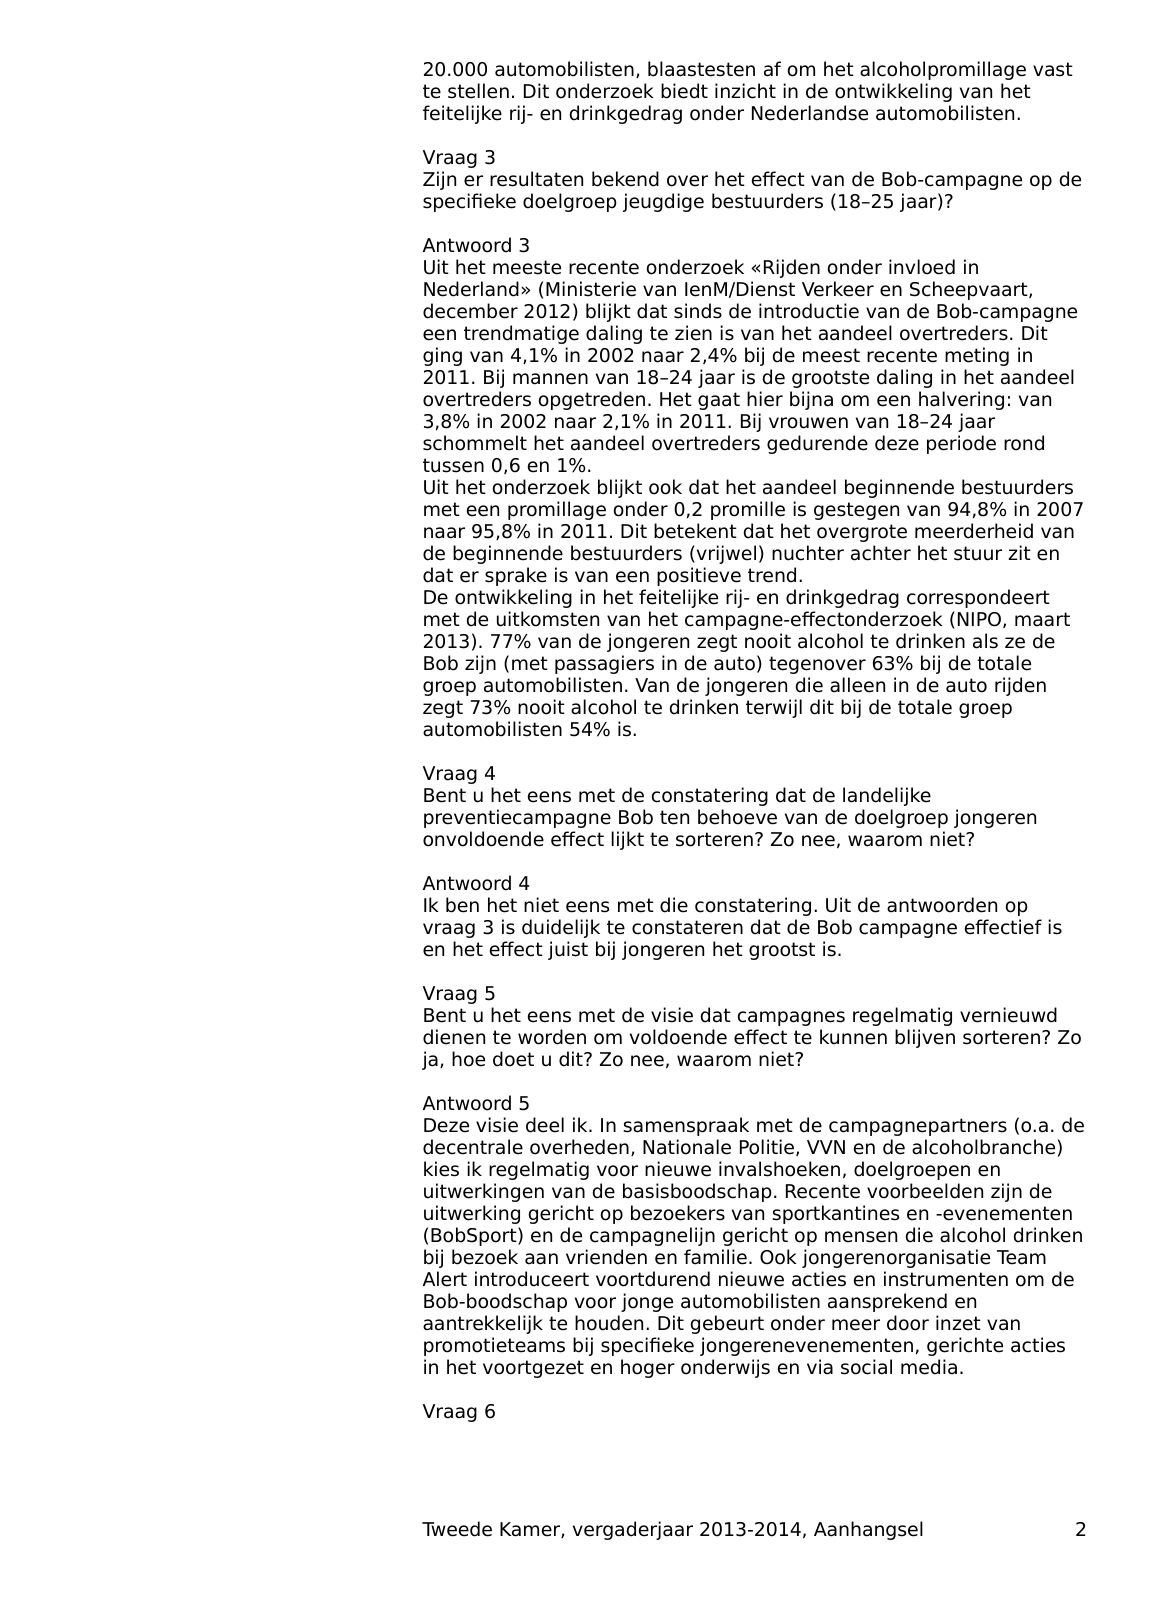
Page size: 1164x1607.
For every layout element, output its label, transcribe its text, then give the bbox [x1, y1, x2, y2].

text Ik ben het niet eens met die constatering. Uit de antwoorden op vraag 3 is duidelijk te constateren dat de Bob campagne effectief is en het effect juist bij jongeren het grootst is. [422, 895, 1087, 961]
text Antwoord 4 [422, 873, 1087, 895]
text De ontwikkeling in het feitelijke rij- en drinkgedrag correspondeert met de uitkomsten van het campagne-effectonderzoek (NIPO, maart 2013). 77% van de jongeren zegt nooit alcohol te drinken als ze de Bob zijn (met passagiers in de auto) tegenover 63% bij de totale groep automobilisten. Van de jongeren die alleen in de auto rijden zegt 73% nooit alcohol te drinken terwijl dit bij de totale groep automobilisten 54% is. [422, 587, 1087, 741]
text Vraag 4 [422, 763, 1087, 785]
text Bent u het eens met de visie dat campagnes regelmatig vernieuwd dienen te worden om voldoende effect te kunnen blijven sorteren? Zo ja, hoe doet u dit? Zo nee, waarom niet? [422, 1005, 1087, 1071]
text 20.000 automobilisten, blaastesten af om het alcoholpromillage vast te stellen. Dit onderzoek biedt inzicht in de ontwikkeling van het feitelijke rij- en drinkgedrag onder Nederlandse automobilisten. [422, 59, 1087, 125]
text Zijn er resultaten bekend over het effect van de Bob-campagne op de specifieke doelgroep jeugdige bestuurders (18–25 jaar)? [422, 169, 1087, 213]
text Antwoord 5 [422, 1093, 1087, 1115]
text Vraag 5 [422, 983, 1087, 1005]
text Uit het meeste recente onderzoek «Rijden onder invloed in Nederland» (Ministerie van IenM/Dienst Verkeer en Scheepvaart, december 2012) blijkt dat sinds de introductie van de Bob-campagne een trendmatige daling te zien is van het aandeel overtreders. Dit ging van 4,1% in 2002 naar 2,4% bij de meest recente meting in 2011. Bij mannen van 18–24 jaar is de grootste daling in het aandeel overtreders opgetreden. Het gaat hier bijna om een halvering: van 3,8% in 2002 naar 2,1% in 2011. Bij vrouwen van 18–24 jaar schommelt het aandeel overtreders gedurende deze periode rond tussen 0,6 en 1%. [422, 257, 1087, 477]
text Antwoord 3 [422, 235, 1087, 257]
text Bent u het eens met de constatering dat de landelijke preventiecampagne Bob ten behoeve van de doelgroep jongeren onvoldoende effect lijkt te sorteren? Zo nee, waarom niet? [422, 785, 1087, 851]
text Uit het onderzoek blijkt ook dat het aandeel beginnende bestuurders met een promillage onder 0,2 promille is gestegen van 94,8% in 2007 naar 95,8% in 2011. Dit betekent dat het overgrote meerderheid van de beginnende bestuurders (vrijwel) nuchter achter het stuur zit en dat er sprake is van een positieve trend. [422, 477, 1087, 587]
text Vraag 6 [422, 1401, 1087, 1423]
text Vraag 3 [422, 147, 1087, 169]
text Deze visie deel ik. In samenspraak met de campagnepartners (o.a. de decentrale overheden, Nationale Politie, VVN en de alcoholbranche) kies ik regelmatig voor nieuwe invalshoeken, doelgroepen en uitwerkingen van de basisboodschap. Recente voorbeelden zijn de uitwerking gericht op bezoekers van sportkantines en -evenementen (BobSport) en de campagnelijn gericht op mensen die alcohol drinken bij bezoek aan vrienden en familie. Ook jongerenorganisatie Team Alert introduceert voortdurend nieuwe acties en instrumenten om de Bob-boodschap voor jonge automobilisten aansprekend en aantrekkelijk te houden. Dit gebeurt onder meer door inzet van promotieteams bij specifieke jongerenevenementen, gerichte acties in het voortgezet en hoger onderwijs en via social media. [422, 1115, 1087, 1379]
